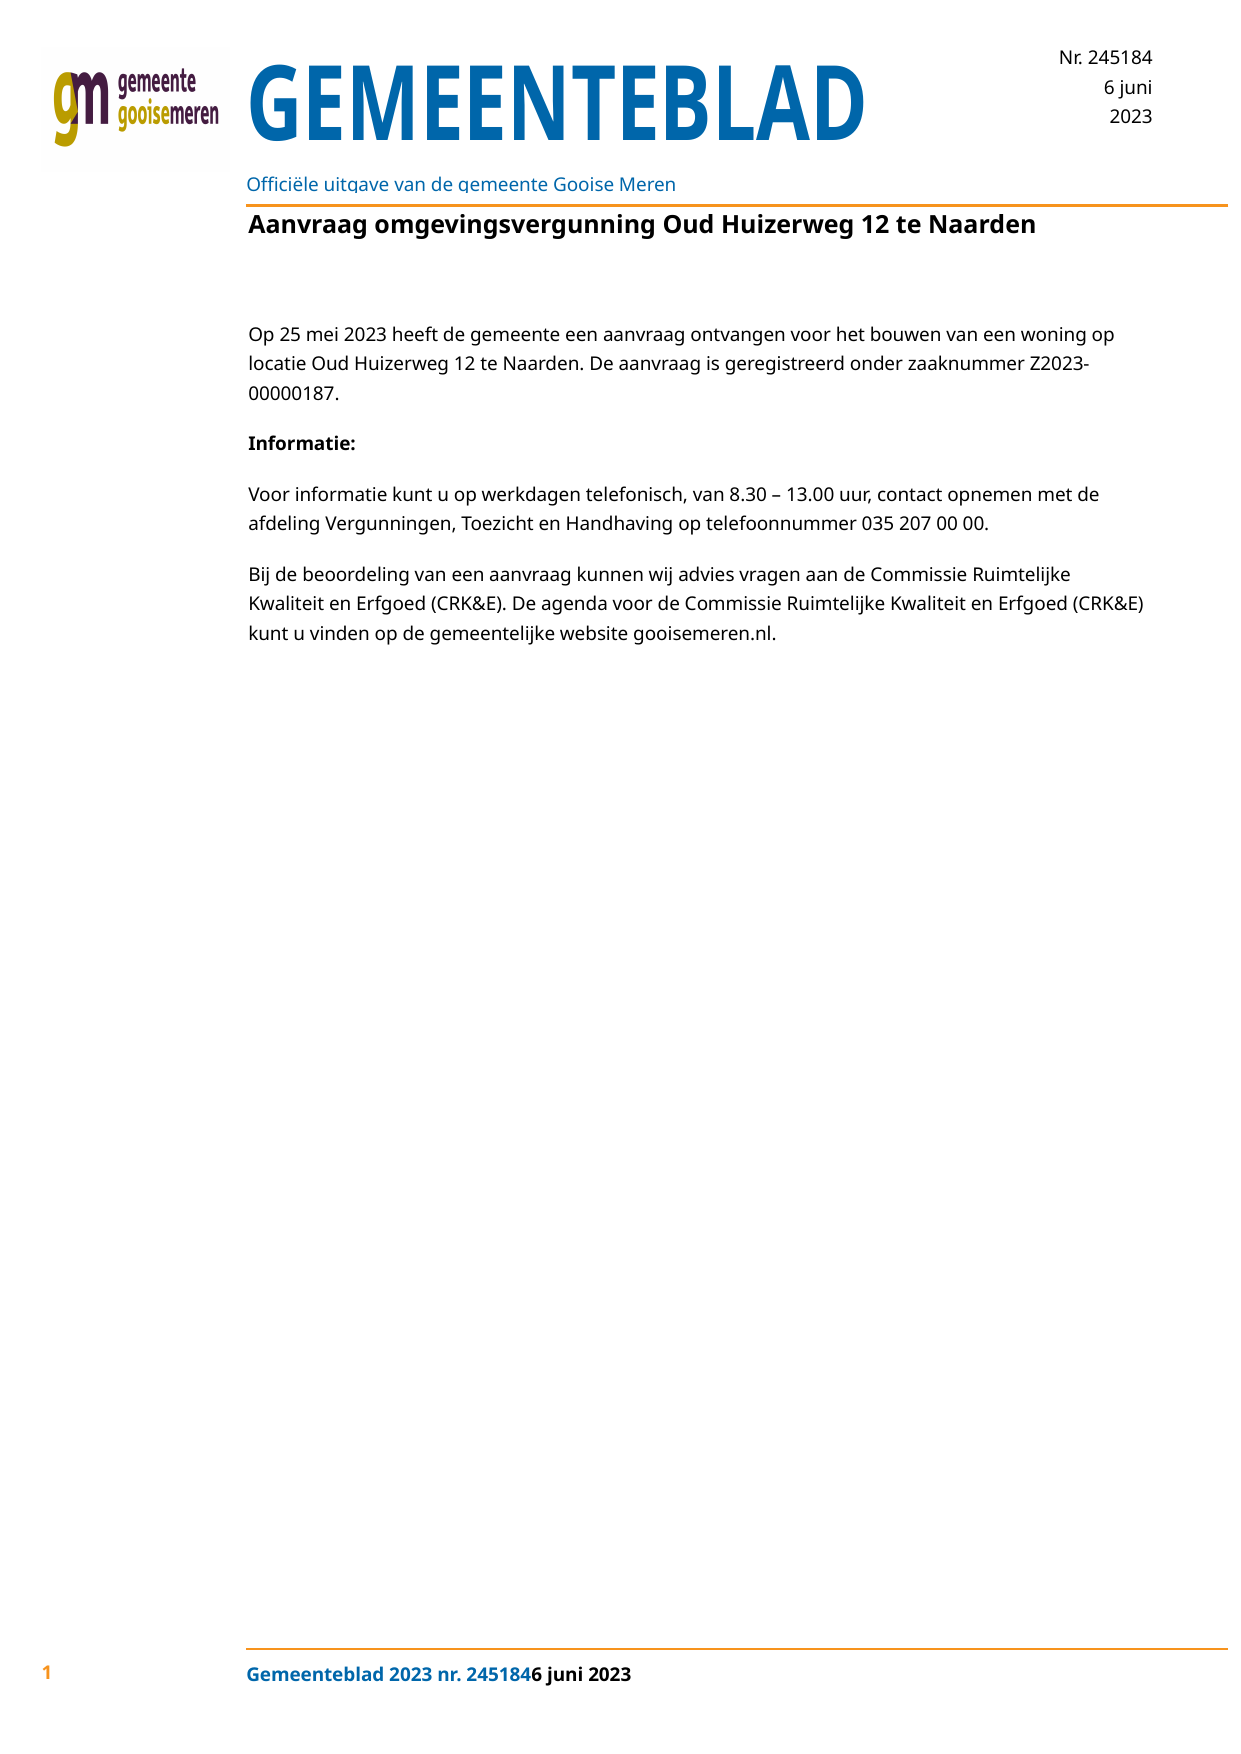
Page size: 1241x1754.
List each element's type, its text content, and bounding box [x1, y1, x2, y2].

text Op 25 mei 2023 heeft de gemeente een aanvraag ontvangen voor het bouwen van een woning op locatie Oud Huizerweg 12 te Naarden. De aanvraag is geregistreerd onder zaaknummer Z2023-00000187. [248, 321, 1152, 406]
text Voor informatie kunt u op werkdagen telefonisch, van 8.30 – 13.00 uur, contact opnemen met de afdeling Vergunningen, Toezicht en Handhaving op telefoonnummer 035 207 00 00. [248, 481, 1152, 536]
text Informatie: [248, 430, 1152, 456]
text Aanvraag omgevingsvergunning Oud Huizerweg 12 te Naarden [248, 207, 1152, 241]
text Bij de beoordeling van een aanvraag kunnen wij advies vragen aan de Commissie Ruimtelijke Kwaliteit en Erfgoed (CRK&E). De agenda voor de Commissie Ruimtelijke Kwaliteit en Erfgoed (CRK&E) kunt u vinden op de gemeentelijke website gooisemeren.nl. [248, 561, 1152, 646]
picture [41, 47, 231, 172]
